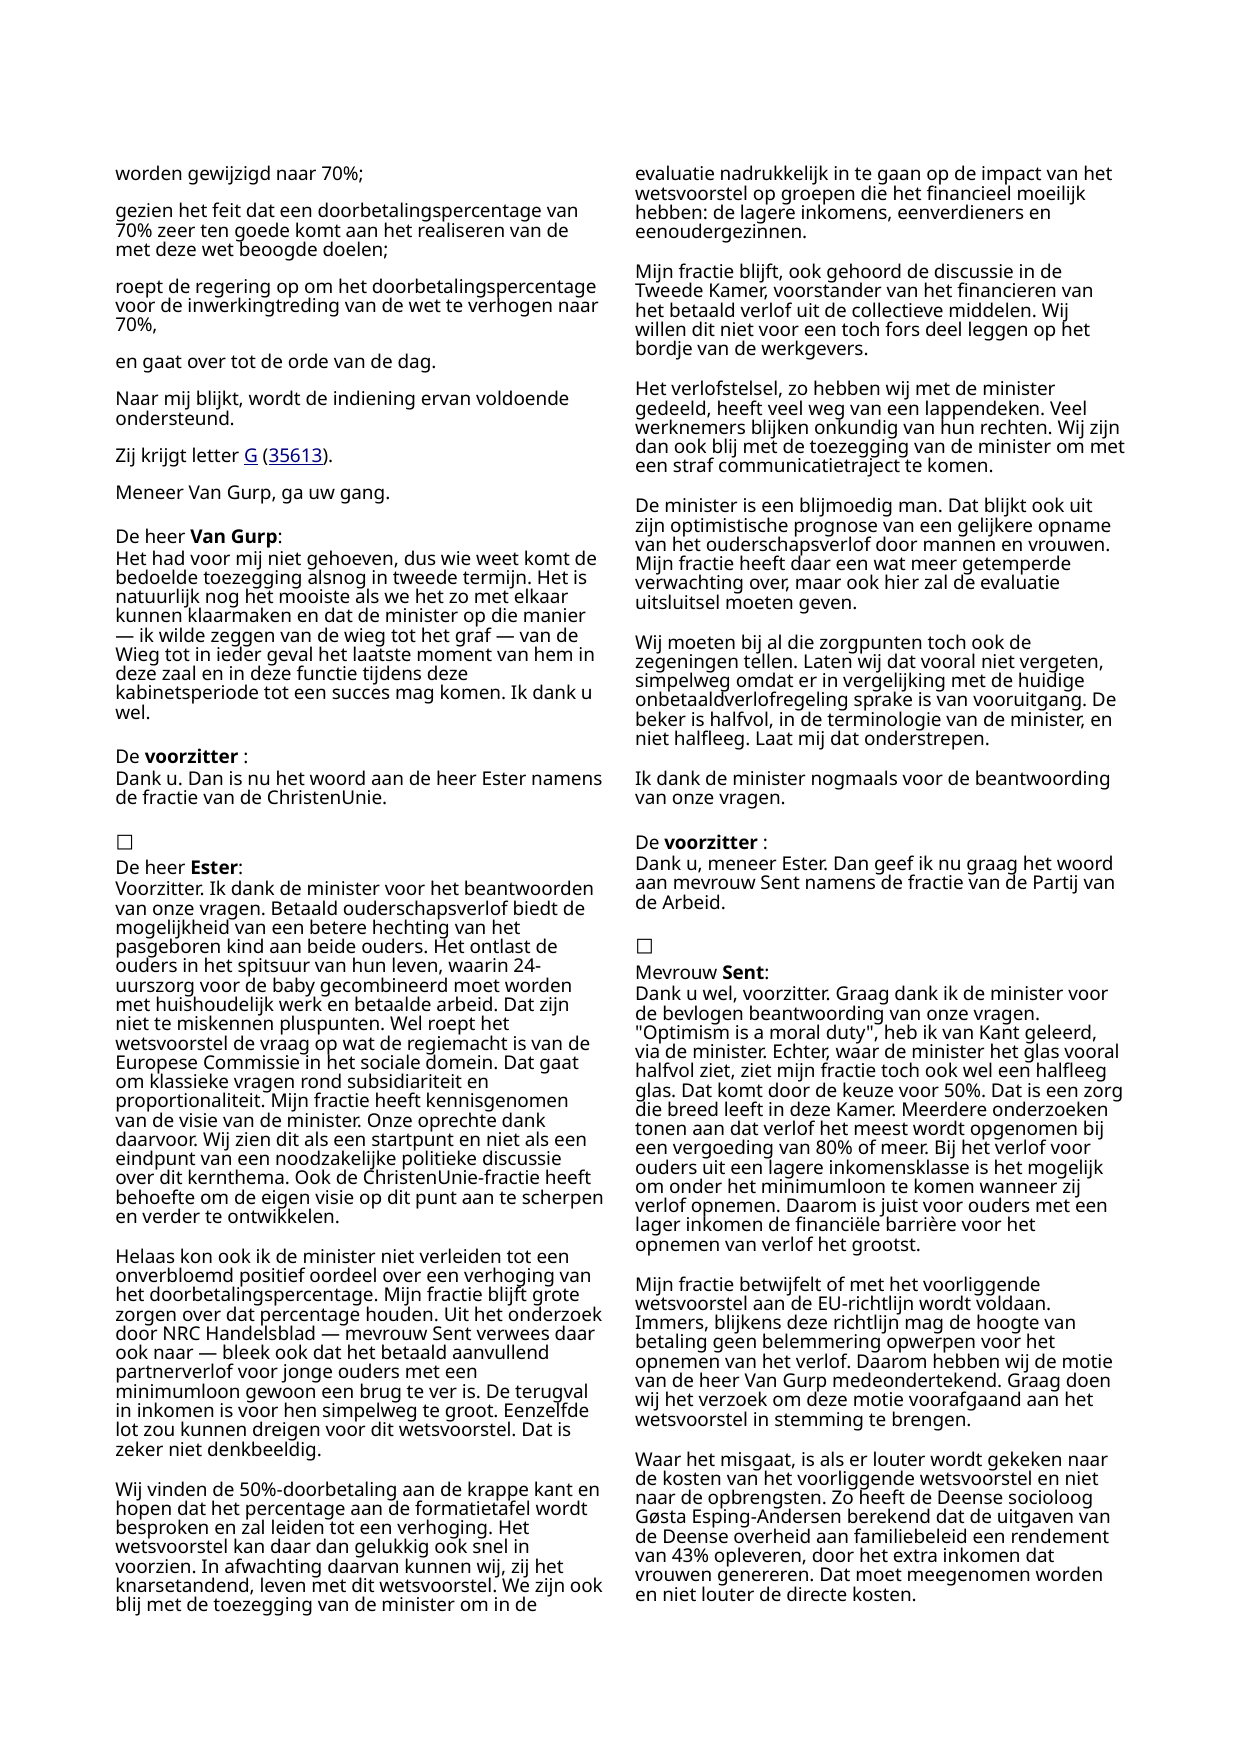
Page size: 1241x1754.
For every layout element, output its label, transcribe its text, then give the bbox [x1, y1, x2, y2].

text Dank u, meneer Ester. Dan geef ik nu graag het woord aan mevrouw Sent namens de fractie van de Partij van de Arbeid. [635, 855, 1125, 913]
text worden gewijzigd naar 70%; [115, 165, 605, 184]
text ⬜ [635, 934, 1125, 959]
text Zij krijgt letter G (35613). [115, 447, 605, 466]
text De heer Van Gurp: [115, 524, 605, 549]
text ⬜ [115, 829, 605, 854]
text De minister is een blijmoedig man. Dat blijkt ook uit zijn optimistische prognose van een gelijkere opname van het ouderschapsverlof door mannen en vrouwen. Mijn fractie heeft daar een wat meer getemperde verwachting over, maar ook hier zal de evaluatie uitsluitsel moeten geven. [635, 497, 1125, 613]
text Mevrouw Sent: [635, 959, 1125, 985]
text Het had voor mij niet gehoeven, dus wie weet komt de bedoelde toezegging alsnog in tweede termijn. Het is natuurlijk nog het mooiste als we het zo met elkaar kunnen klaarmaken en dat de minister op die manier — ik wilde zeggen van de wieg tot het graf — van de Wieg tot in ieder geval het laatste moment van hem in deze zaal en in deze functie tijdens deze kabinetsperiode tot een succes mag komen. Ik dank u wel. [115, 549, 605, 723]
text Het verlofstelsel, zo hebben wij met de minister gedeeld, heeft veel weg van een lappendeken. Veel werknemers blijken onkundig van hun rechten. Wij zijn dan ook blij met de toezegging van de minister om met een straf communicatietraject te komen. [635, 380, 1125, 477]
text Ik dank de minister nogmaals voor de beantwoording van onze vragen. [635, 770, 1125, 808]
text Wij moeten bij al die zorgpunten toch ook de zegeningen tellen. Laten wij dat vooral niet vergeten, simpelweg omdat er in vergelijking met de huidige onbetaaldverlofregeling sprake is van vooruitgang. De beker is halfvol, in de terminologie van de minister, en niet halfleeg. Laat mij dat onderstrepen. [635, 634, 1125, 749]
text De voorzitter : [635, 829, 1125, 855]
text Voorzitter. Ik dank de minister voor het beantwoorden van onze vragen. Betaald ouderschapsverlof biedt de mogelijkheid van een betere hechting van het pasgeboren kind aan beide ouders. Het ontlast de ouders in het spitsuur van hun leven, waarin 24-uurszorg voor de baby gecombineerd moet worden met huishoudelijk werk en betaalde arbeid. Dat zijn niet te miskennen pluspunten. Wel roept het wetsvoorstel de vraag op wat de regiemacht is van de Europese Commissie in het sociale domein. Dat gaat om klassieke vragen rond subsidiariteit en proportionaliteit. Mijn fractie heeft kennisgenomen van de visie van de minister. Onze oprechte dank daarvoor. Wij zien dit als een startpunt en niet als een eindpunt van een noodzakelijke politieke discussie over dit kernthema. Ook de ChristenUnie-fractie heeft behoefte om de eigen visie op dit punt aan te scherpen en verder te ontwikkelen. [115, 880, 605, 1227]
text evaluatie nadrukkelijk in te gaan op de impact van het wetsvoorstel op groepen die het financieel moeilijk hebben: de lagere inkomens, eenverdieners en eenoudergezinnen. [635, 165, 1125, 242]
text en gaat over tot de orde van de dag. [115, 353, 605, 373]
text gezien het feit dat een doorbetalingspercentage van 70% zeer ten goede komt aan het realiseren van de met deze wet beoogde doelen; [115, 202, 605, 260]
text Dank u. Dan is nu het woord aan de heer Ester namens de fractie van de ChristenUnie. [115, 769, 605, 808]
text Mijn fractie betwijfelt of met het voorliggende wetsvoorstel aan de EU-richtlijn wordt voldaan. Immers, blijkens deze richtlijn mag de hoogte van betaling geen belemmering opwerpen voor het opnemen van het verlof. Daarom hebben wij de motie van de heer Van Gurp medeondertekend. Graag doen wij het verzoek om deze motie voorafgaand aan het wetsvoorstel in stemming te brengen. [635, 1276, 1125, 1430]
text Naar mij blijkt, wordt de indiening ervan voldoende ondersteund. [115, 390, 605, 429]
text roept de regering op om het doorbetalingspercentage voor de inwerkingtreding van de wet te verhogen naar 70%, [115, 278, 605, 336]
text Wij vinden de 50%-doorbetaling aan de krappe kant en hopen dat het percentage aan de formatietafel wordt besproken en zal leiden tot een verhoging. Het wetsvoorstel kan daar dan gelukkig ook snel in voorzien. In afwachting daarvan kunnen wij, zij het knarsetandend, leven met dit wetsvoorstel. We zijn ook blij met de toezegging van de minister om in de [115, 1481, 605, 1616]
text Dank u wel, voorzitter. Graag dank ik de minister voor de bevlogen beantwoording van onze vragen. "Optimism is a moral duty", heb ik van Kant geleerd, via de minister. Echter, waar de minister het glas vooral halfvol ziet, ziet mijn fractie toch ook wel een halfleeg glas. Dat komt door de keuze voor 50%. Dat is een zorg die breed leeft in deze Kamer. Meerdere onderzoeken tonen aan dat verlof het meest wordt opgenomen bij een vergoeding van 80% of meer. Bij het verlof voor ouders uit een lagere inkomensklasse is het mogelijk om onder het minimumloon te komen wanneer zij verlof opnemen. Daarom is juist voor ouders met een lager inkomen de financiële barrière voor het opnemen van verlof het grootst. [635, 985, 1125, 1255]
text Helaas kon ook ik de minister niet verleiden tot een onverbloemd positief oordeel over een verhoging van het doorbetalingspercentage. Mijn fractie blijft grote zorgen over dat percentage houden. Uit het onderzoek door NRC Handelsblad — mevrouw Sent verwees daar ook naar — bleek ook dat het betaald aanvullend partnerverlof voor jonge ouders met een minimumloon gewoon een brug te ver is. De terugval in inkomen is voor hen simpelweg te groot. Eenzelfde lot zou kunnen dreigen voor dit wetsvoorstel. Dat is zeker niet denkbeeldig. [115, 1248, 605, 1460]
text De voorzitter : [115, 744, 605, 769]
text Waar het misgaat, is als er louter wordt gekeken naar de kosten van het voorliggende wetsvoorstel en niet naar de opbrengsten. Zo heeft de Deense socioloog Gøsta Esping-Andersen berekend dat de uitgaven van de Deense overheid aan familiebeleid een rendement van 43% opleveren, door het extra inkomen dat vrouwen genereren. Dat moet meegenomen worden en niet louter de directe kosten. [635, 1451, 1125, 1605]
text Mijn fractie blijft, ook gehoord de discussie in de Tweede Kamer, voorstander van het financieren van het betaald verlof uit de collectieve middelen. Wij willen dit niet voor een toch fors deel leggen op het bordje van de werkgevers. [635, 263, 1125, 359]
text De heer Ester: [115, 854, 605, 880]
text Meneer Van Gurp, ga uw gang. [115, 484, 605, 503]
